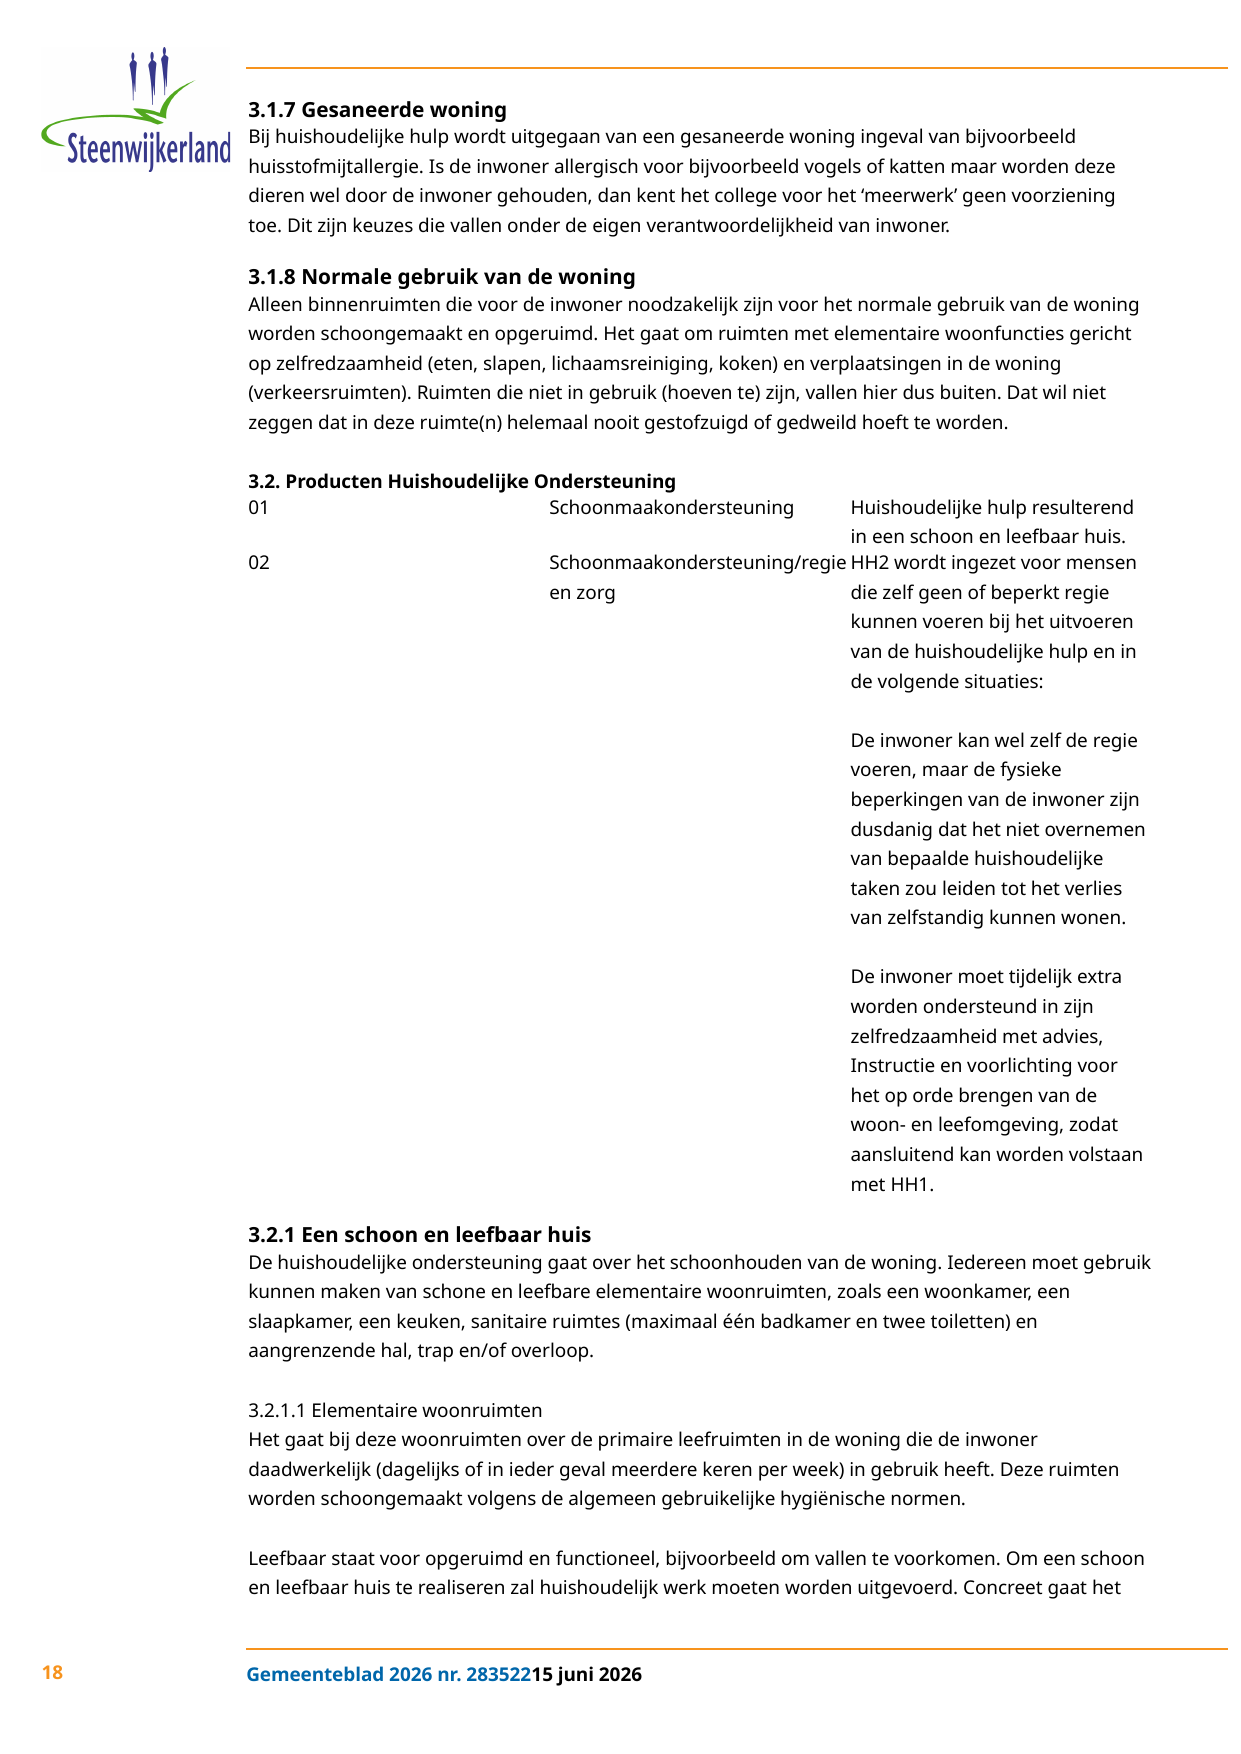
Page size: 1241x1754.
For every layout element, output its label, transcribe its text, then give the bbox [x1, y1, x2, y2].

picture [41, 47, 231, 172]
text 3.2.1.1 Elementaire woonruimten [248, 1397, 1152, 1423]
text 3.2.1 Een schoon en leefbaar huis [248, 1221, 1152, 1249]
table_header Schoonmaakondersteuning [549, 494, 850, 549]
text 3.2. Producten Huishoudelijke Ondersteuning [248, 468, 1152, 494]
text Alleen binnenruimten die voor de inwoner noodzakelijk zijn voor het normale gebruik van de woning worden schoongemaakt en opgeruimd. Het gaat om ruimten met elementaire woonfuncties gericht op zelfredzaamheid (eten, slapen, lichaamsreiniging, koken) en verplaatsingen in de woning (verkeersruimten). Ruimten die niet in gebruik (hoeven te) zijn, vallen hier dus buiten. Dat wil niet zeggen dat in deze ruimte(n) helemaal nooit gestofzuigd of gedweild hoeft te worden. [248, 291, 1152, 435]
table_header 01 [248, 494, 549, 549]
text Leefbaar staat voor opgeruimd en functioneel, bijvoorbeeld om vallen te voorkomen. Om een schoon en leefbaar huis te realiseren zal huishoudelijk werk moeten worden uitgevoerd. Concreet gaat het [248, 1545, 1152, 1600]
table_cell Schoonmaakondersteuning/regie en zorg [549, 550, 850, 1196]
text De huishoudelijke ondersteuning gaat over het schoonhouden van de woning. Iedereen moet gebruik kunnen maken van schone en leefbare elementaire woonruimten, zoals een woonkamer, een slaapkamer, een keuken, sanitaire ruimtes (maximaal één badkamer en twee toiletten) en aangrenzende hal, trap en/of overloop. [248, 1249, 1152, 1363]
text 3.1.8 Normale gebruik van de woning [248, 262, 1152, 291]
table_cell HH2 wordt ingezet voor mensen die zelf geen of beperkt regie kunnen voeren bij het uitvoeren van de huishoudelijke hulp en in de volgende situaties: De inwoner kan wel zelf de regie voeren, maar de fysieke beperkingen van de inwoner zijn dusdanig dat het niet overnemen van bepaalde huishoudelijke taken zou leiden tot het verlies van zelfstandig kunnen wonen. De inwoner moet tijdelijk extra worden ondersteund in zijn zelfredzaamheid met advies, Instructie en voorlichting voor het op orde brengen van de woon- en leefomgeving, zodat aansluitend kan worden volstaan met HH1. [850, 550, 1152, 1196]
text 3.1.7 Gesaneerde woning [248, 95, 1152, 123]
text Het gaat bij deze woonruimten over de primaire leefruimten in de woning die de inwoner daadwerkelijk (dagelijks of in ieder geval meerdere keren per week) in gebruik heeft. Deze ruimten worden schoongemaakt volgens de algemeen gebruikelijke hygiënische normen. [248, 1426, 1152, 1511]
table_header Huishoudelijke hulp resulterend in een schoon en leefbaar huis. [850, 494, 1152, 549]
text Bij huishoudelijke hulp wordt uitgegaan van een gesaneerde woning ingeval van bijvoorbeeld huisstofmijtallergie. Is de inwoner allergisch voor bijvoorbeeld vogels of katten maar worden deze dieren wel door de inwoner gehouden, dan kent het college voor het ‘meerwerk’ geen voorziening toe. Dit zijn keuzes die vallen onder de eigen verantwoordelijkheid van inwoner. [248, 123, 1152, 238]
table_cell 02 [248, 550, 549, 1196]
